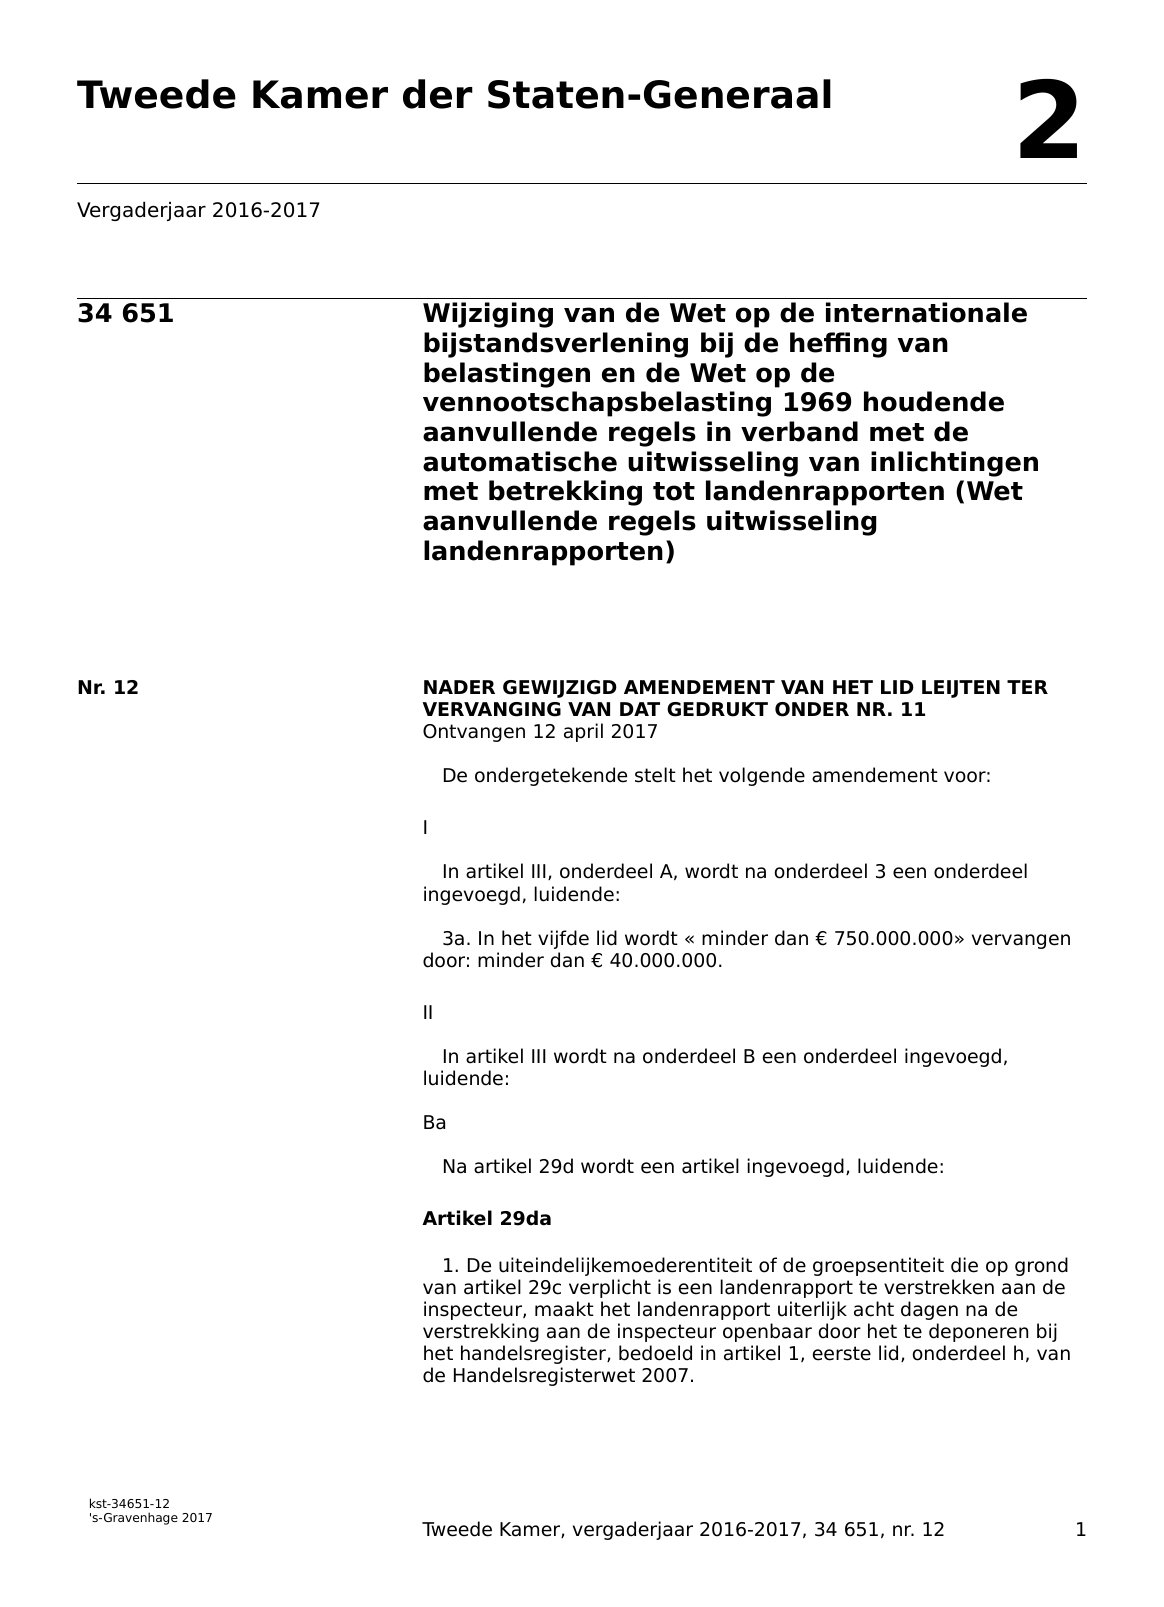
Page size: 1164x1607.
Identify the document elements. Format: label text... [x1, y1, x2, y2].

text 's-Gravenhage 2017 [88, 1511, 323, 1525]
subtitle II [422, 1002, 1087, 1023]
subtitle Artikel 29da [422, 1208, 1087, 1230]
table_header 2 [886, 59, 1087, 183]
table_header Tweede Kamer der Staten-Generaal [77, 59, 886, 183]
text In artikel III wordt na onderdeel B een onderdeel ingevoegd, luidende: [422, 1046, 1087, 1090]
text kst-34651-12 [88, 1497, 323, 1511]
text Ba [422, 1112, 1087, 1134]
text In artikel III, onderdeel A, wordt na onderdeel 3 een onderdeel ingevoegd, luidende: [422, 861, 1087, 905]
text 3a. In het vijfde lid wordt « minder dan € 750.000.000» vervangen door: minder dan € 40.000.000. [422, 928, 1087, 972]
subtitle Nr. 12 NADER GEWIJZIGD AMENDEMENT VAN HET LID LEIJTEN TER VERVANGING VAN DAT GEDRUKT ONDER NR. 11 [77, 677, 1087, 721]
text De ondergetekende stelt het volgende amendement voor: [422, 765, 1087, 787]
table_cell Vergaderjaar 2016-2017 [77, 184, 1087, 298]
text Na artikel 29d wordt een artikel ingevoegd, luidende: [422, 1156, 1087, 1178]
text Ontvangen 12 april 2017 [422, 721, 1087, 743]
subtitle I [422, 817, 1087, 839]
subtitle 34 651 Wijziging van de Wet op de internationale bijstandsverlening bij de heffing van belastingen en de Wet op de vennootschapsbelasting 1969 houdende aanvullende regels in verband met de automatische uitwisseling van inlichtingen met betrekking tot landenrapporten (Wet aanvullende regels uitwisseling landenrapporten) [77, 299, 1087, 566]
text 1. De uiteindelijkemoederentiteit of de groepsentiteit die op grond van artikel 29c verplicht is een landenrapport te verstrekken aan de inspecteur, maakt het landenrapport uiterlijk acht dagen na de verstrekking aan de inspecteur openbaar door het te deponeren bij het handelsregister, bedoeld in artikel 1, eerste lid, onderdeel h, van de Handelsregisterwet 2007. [422, 1255, 1087, 1387]
